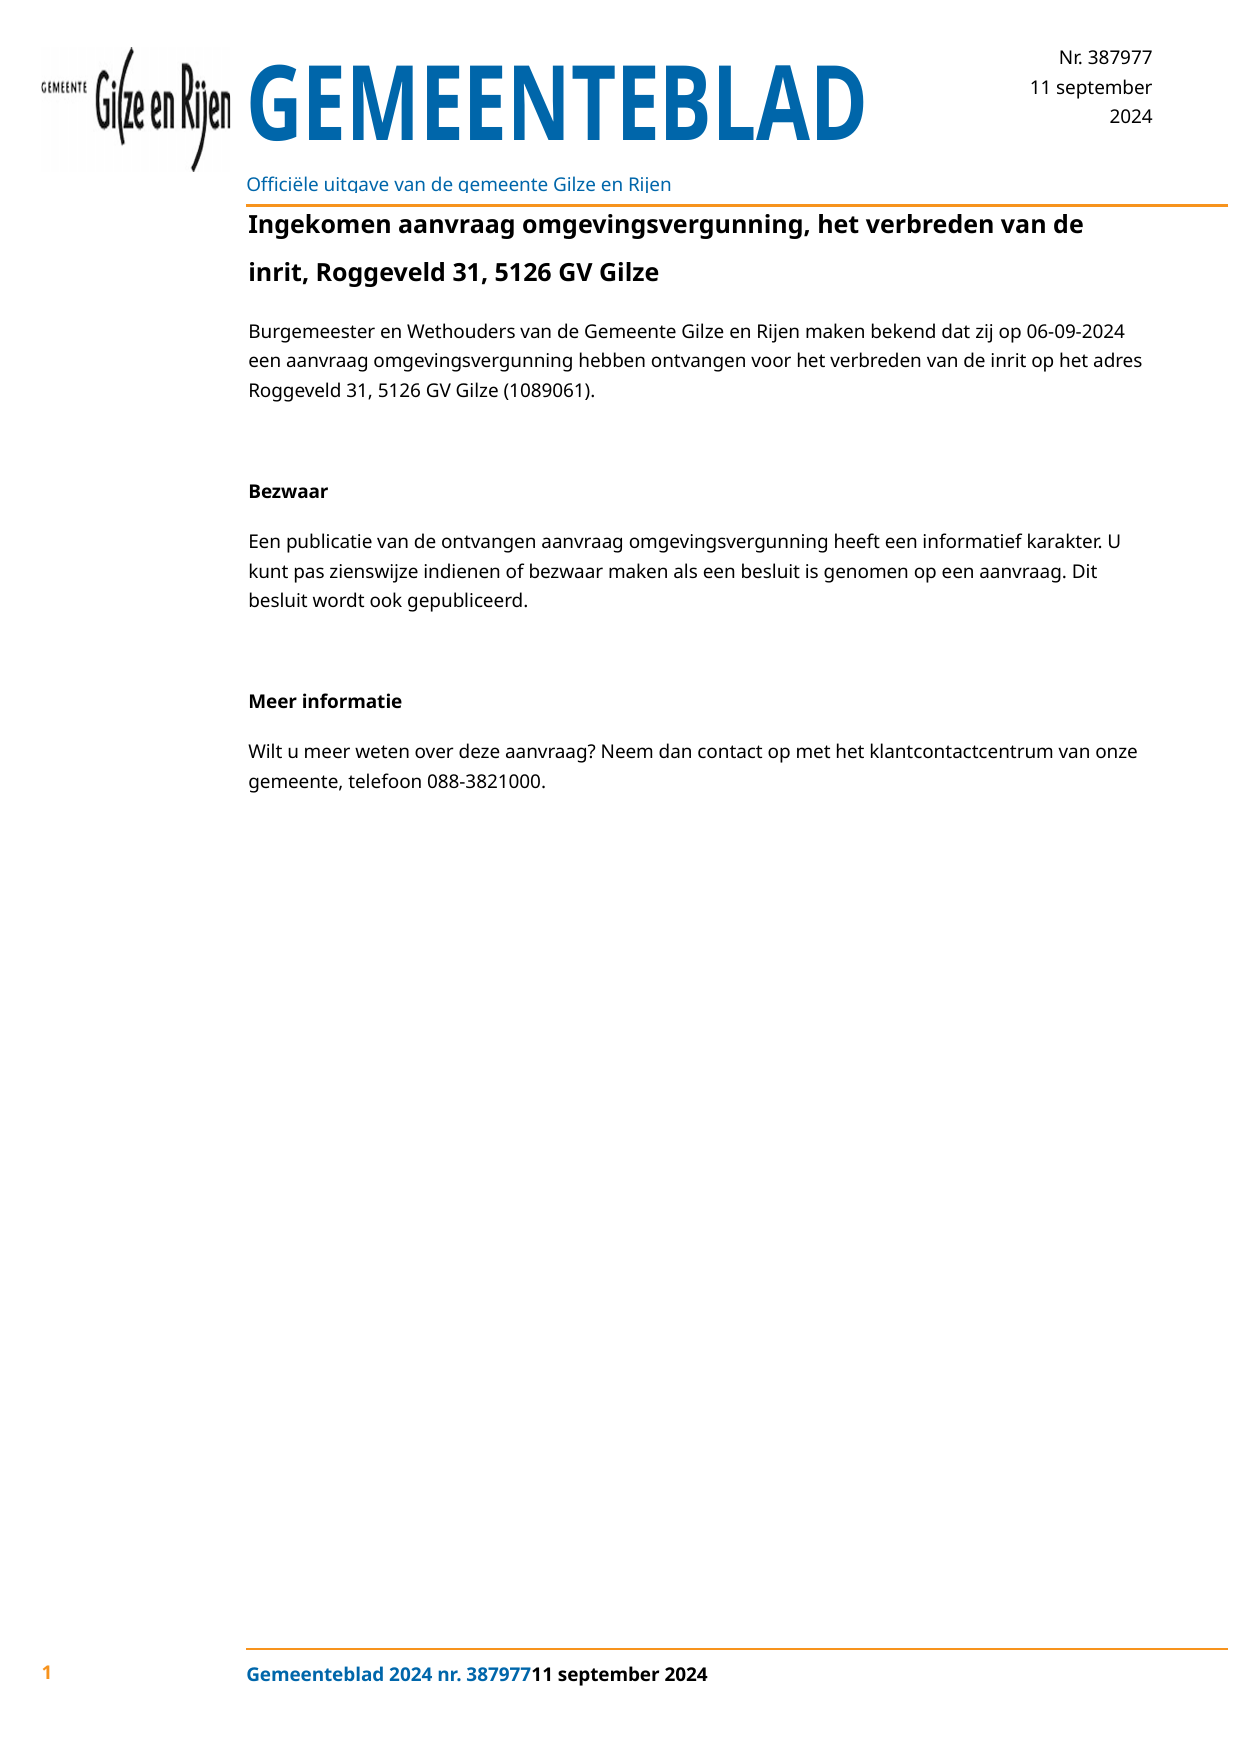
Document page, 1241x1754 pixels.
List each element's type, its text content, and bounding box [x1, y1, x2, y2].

text Wilt u meer weten over deze aanvraag? Neem dan contact op met het klantcontactcentrum van onze gemeente, telefoon 088-3821000. [248, 739, 1152, 794]
picture [41, 47, 231, 172]
text Ingekomen aanvraag omgevingsvergunning, het verbreden van de inrit, Roggeveld 31, 5126 GV Gilze [248, 207, 1152, 288]
text Burgemeester en Wethouders van de Gemeente Gilze en Rijen maken bekend dat zij op 06-09-2024 een aanvraag omgevingsvergunning hebben ontvangen voor het verbreden van de inrit op het adres Roggeveld 31, 5126 GV Gilze (1089061). [248, 318, 1152, 403]
text Bezwaar [248, 478, 1152, 504]
text Meer informatie [248, 688, 1152, 714]
text Een publicatie van de ontvangen aanvraag omgevingsvergunning heeft een informatief karakter. U kunt pas zienswijze indienen of bezwaar maken als een besluit is genomen op een aanvraag. Dit besluit wordt ook gepubliceerd. [248, 528, 1152, 613]
